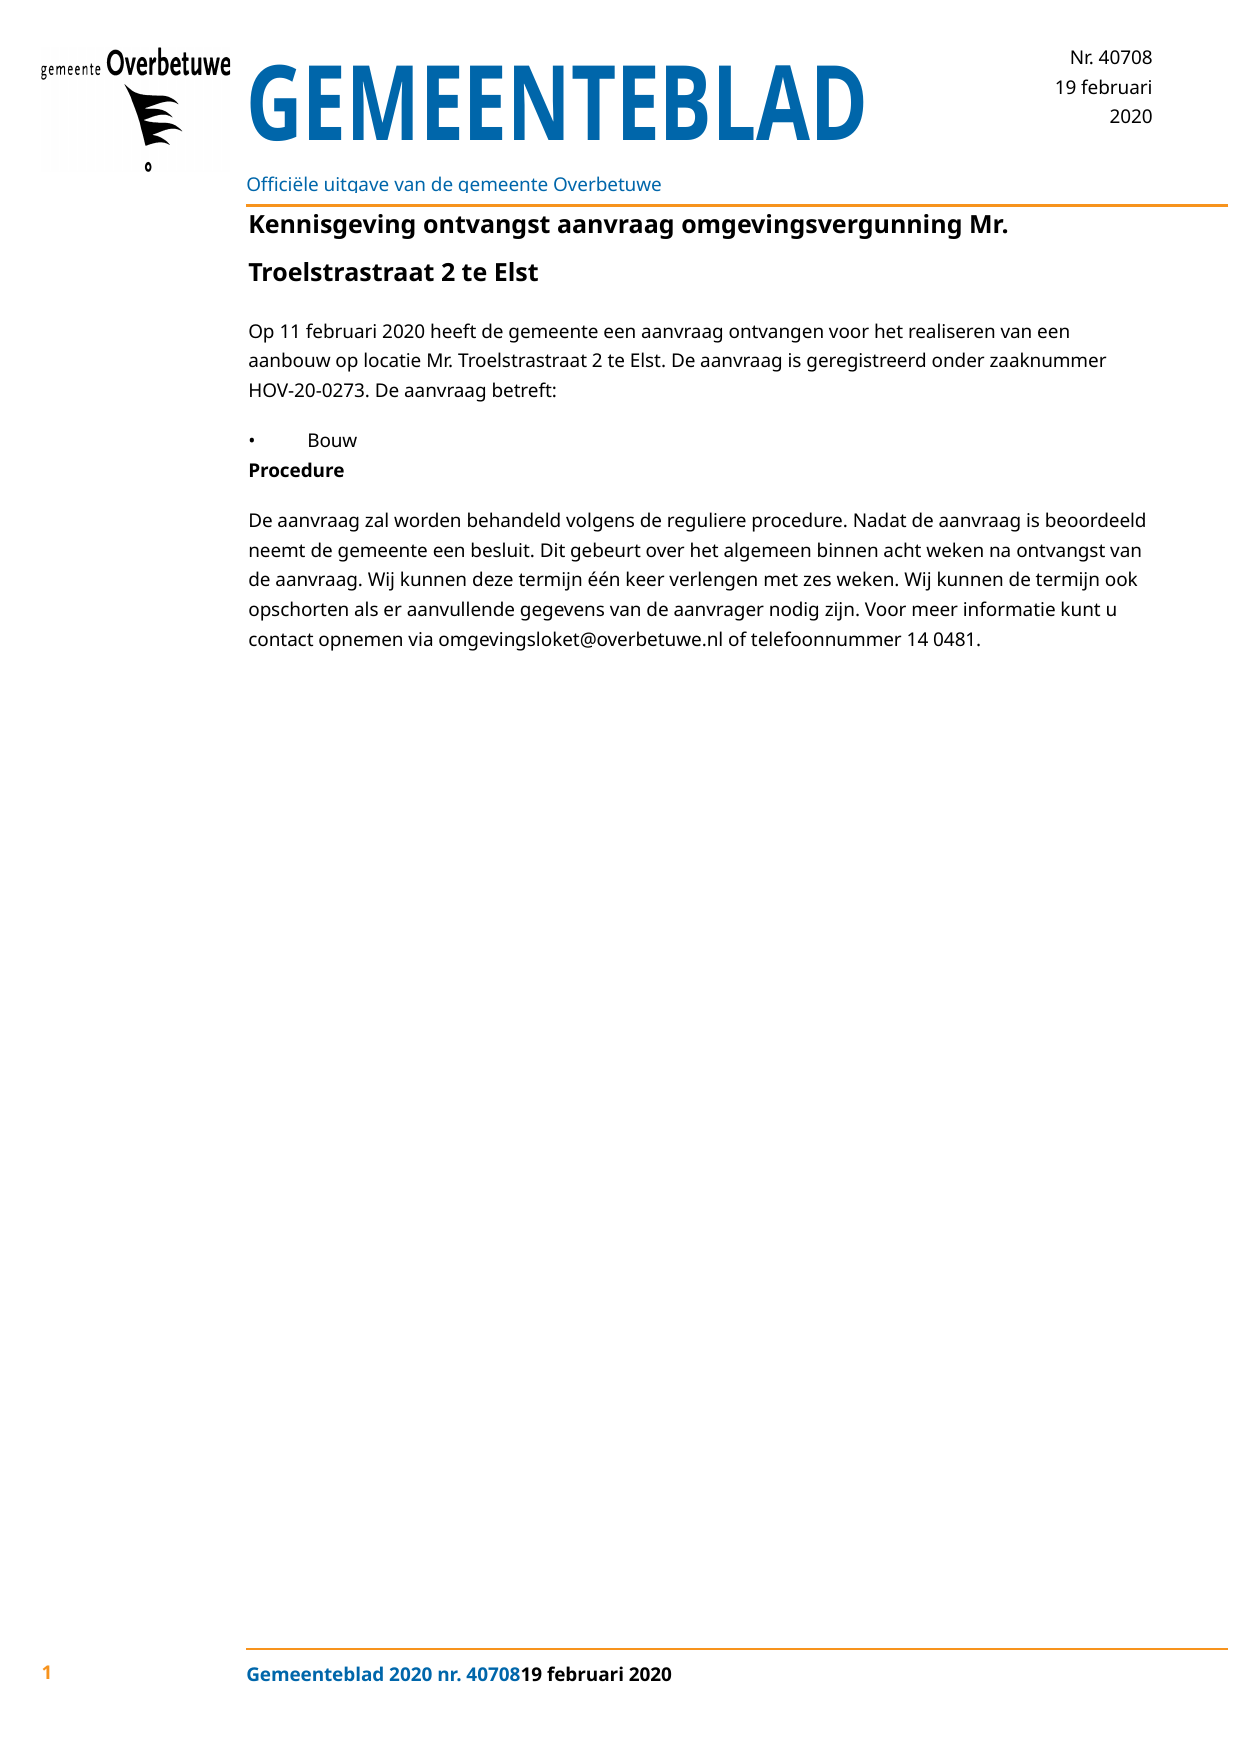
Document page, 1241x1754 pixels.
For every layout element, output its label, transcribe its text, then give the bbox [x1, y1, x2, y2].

list Bouw [248, 427, 1152, 453]
text De aanvraag zal worden behandeld volgens de reguliere procedure. Nadat de aanvraag is beoordeeld neemt de gemeente een besluit. Dit gebeurt over het algemeen binnen acht weken na ontvangst van de aanvraag. Wij kunnen deze termijn één keer verlengen met zes weken. Wij kunnen de termijn ook opschorten als er aanvullende gegevens van de aanvrager nodig zijn. Voor meer informatie kunt u contact opnemen via omgevingsloket@overbetuwe.nl of telefoonnummer 14 0481. [248, 507, 1152, 652]
text Kennisgeving ontvangst aanvraag omgevingsvergunning Mr. Troelstrastraat 2 te Elst [248, 207, 1152, 288]
text Op 11 februari 2020 heeft de gemeente een aanvraag ontvangen voor het realiseren van een aanbouw op locatie Mr. Troelstrastraat 2 te Elst. De aanvraag is geregistreerd onder zaaknummer HOV-20-0273. De aanvraag betreft: [248, 318, 1152, 403]
text Procedure [248, 457, 1152, 483]
picture [41, 47, 231, 172]
